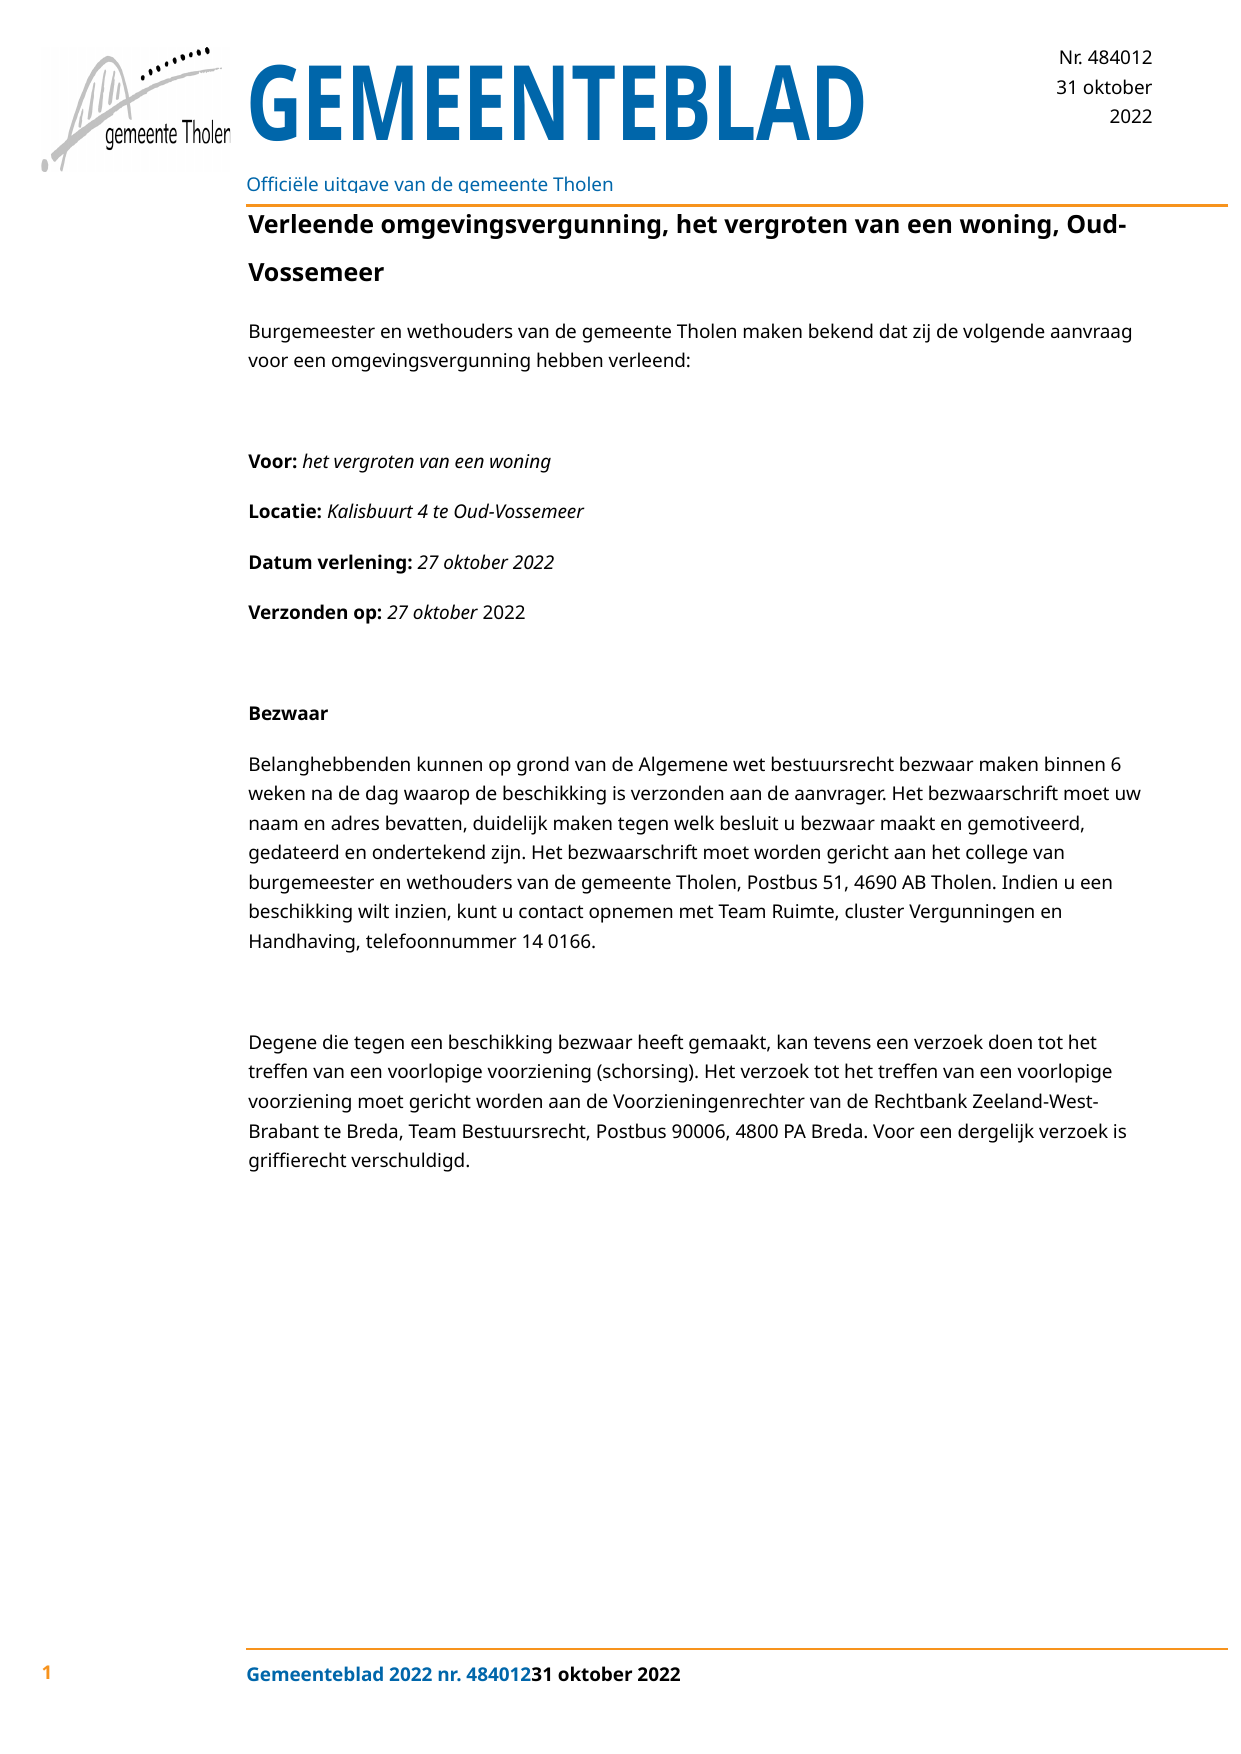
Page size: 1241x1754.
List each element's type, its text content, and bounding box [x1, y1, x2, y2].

text Datum verlening: 27 oktober 2022 [248, 549, 1152, 575]
text Belanghebbenden kunnen op grond van de Algemene wet bestuursrecht bezwaar maken binnen 6 weken na de dag waarop de beschikking is verzonden aan de aanvrager. Het bezwaarschrift moet uw naam en adres bevatten, duidelijk maken tegen welk besluit u bezwaar maakt en gemotiveerd, gedateerd en ondertekend zijn. Het bezwaarschrift moet worden gericht aan het college van burgemeester en wethouders van de gemeente Tholen, Postbus 51, 4690 AB Tholen. Indien u een beschikking wilt inzien, kunt u contact opnemen met Team Ruimte, cluster Vergunningen en Handhaving, telefoonnummer 14 0166. [248, 751, 1152, 954]
text Voor: het vergroten van een woning [248, 448, 1152, 474]
text Locatie: Kalisbuurt 4 te Oud-Vossemeer [248, 499, 1152, 524]
text Verzonden op: 27 oktober 2022 [248, 599, 1152, 625]
text Bezwaar [248, 700, 1152, 726]
picture [41, 47, 231, 172]
text Degene die tegen een beschikking bezwaar heeft gemaakt, kan tevens een verzoek doen tot het treffen van een voorlopige voorziening (schorsing). Het verzoek tot het treffen van een voorlopige voorziening moet gericht worden aan de Voorzieningenrechter van de Rechtbank Zeeland-West-Brabant te Breda, Team Bestuursrecht, Postbus 90006, 4800 PA Breda. Voor een dergelijk verzoek is griffierecht verschuldigd. [248, 1029, 1152, 1173]
text Burgemeester en wethouders van de gemeente Tholen maken bekend dat zij de volgende aanvraag voor een omgevingsvergunning hebben verleend: [248, 318, 1152, 373]
text Verleende omgevingsvergunning, het vergroten van een woning, Oud-Vossemeer [248, 207, 1152, 288]
